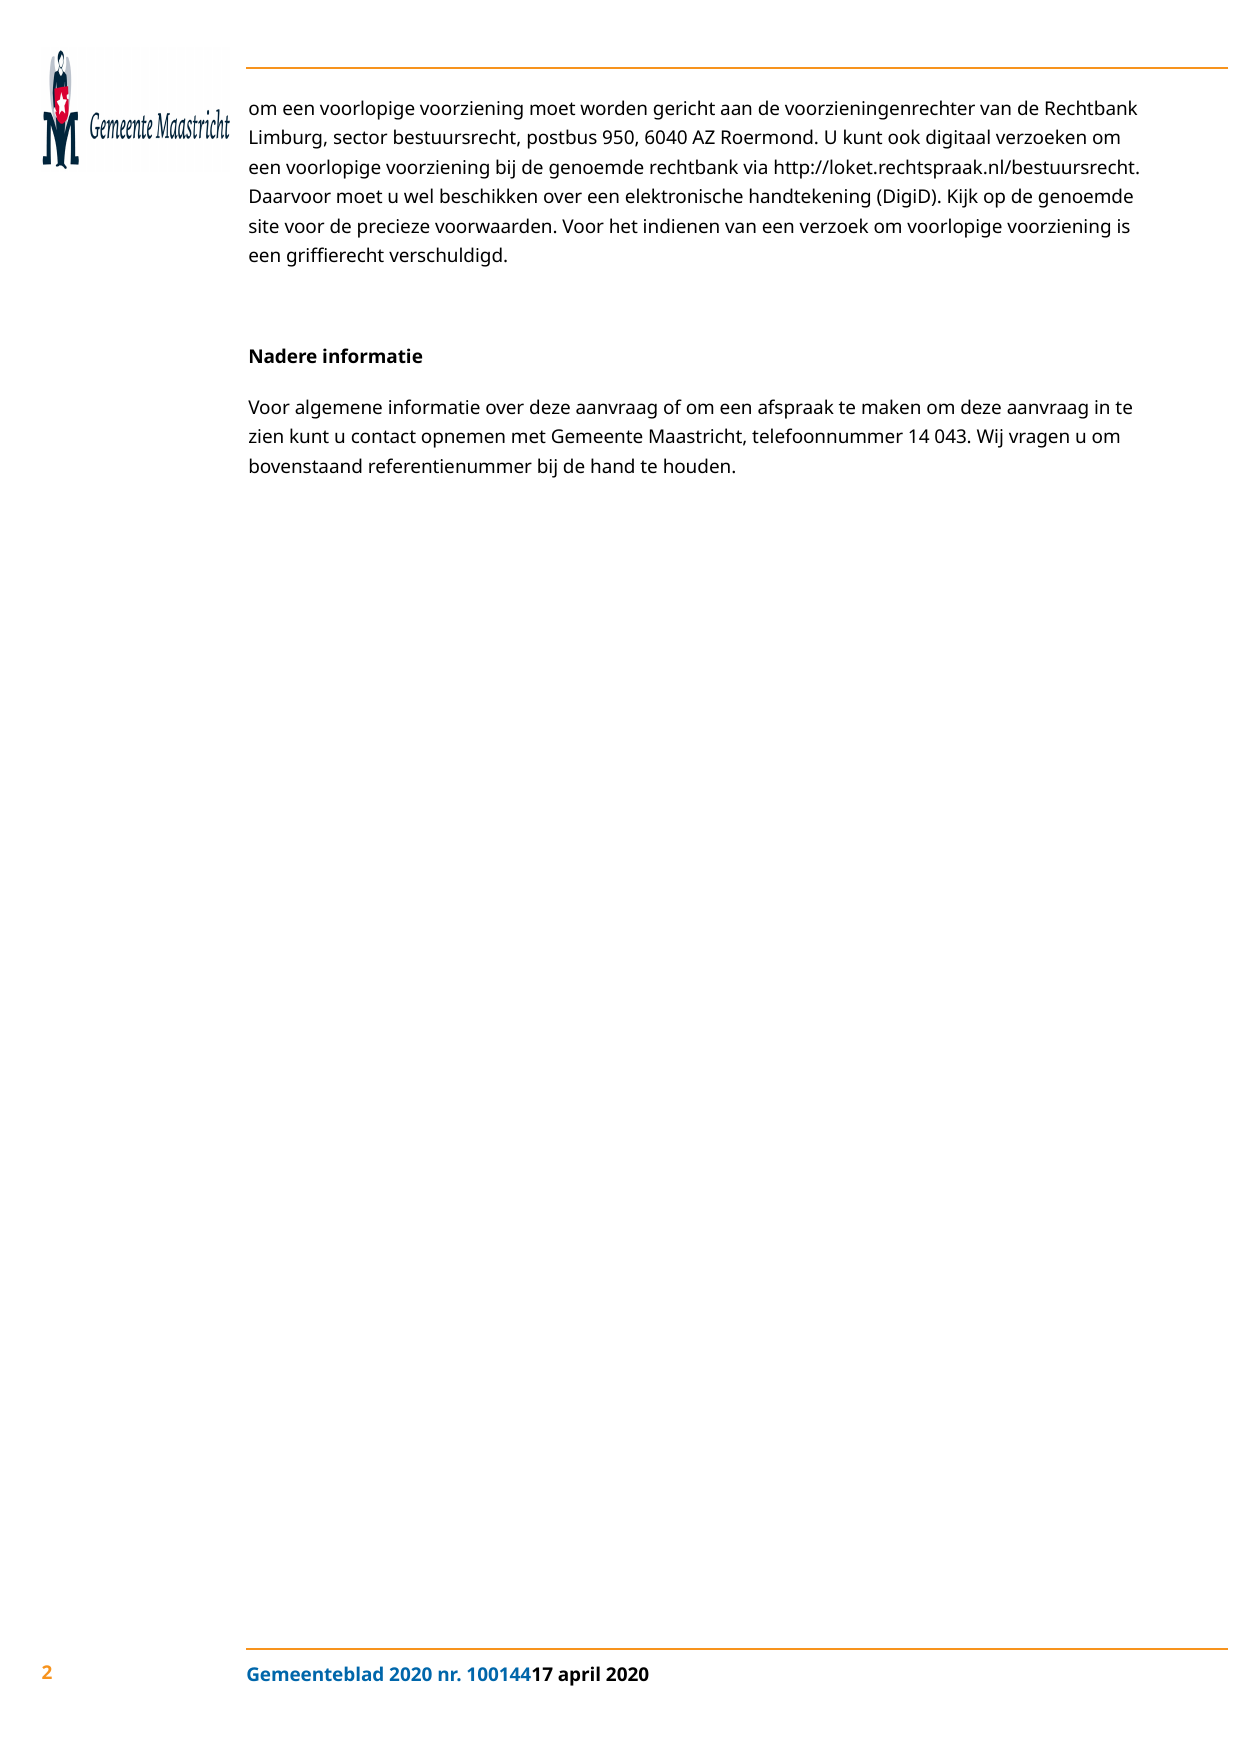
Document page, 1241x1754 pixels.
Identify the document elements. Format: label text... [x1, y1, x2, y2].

picture [41, 47, 231, 172]
text om een voorlopige voorziening moet worden gericht aan de voorzieningenrechter van de Rechtbank Limburg, sector bestuursrecht, postbus 950, 6040 AZ Roermond. U kunt ook digitaal verzoeken om een voorlopige voorziening bij de genoemde rechtbank via http://loket.rechtspraak.nl/bestuursrecht. Daarvoor moet u wel beschikken over een elektronische handtekening (DigiD). Kijk op de genoemde site voor de precieze voorwaarden. Voor het indienen van een verzoek om voorlopige voorziening is een griffierecht verschuldigd. [248, 95, 1152, 268]
text Voor algemene informatie over deze aanvraag of om een afspraak te maken om deze aanvraag in te zien kunt u contact opnemen met Gemeente Maastricht, telefoonnummer 14 043. Wij vragen u om bovenstaand referentienummer bij de hand te houden. [248, 394, 1152, 479]
text Nadere informatie [248, 343, 1152, 369]
